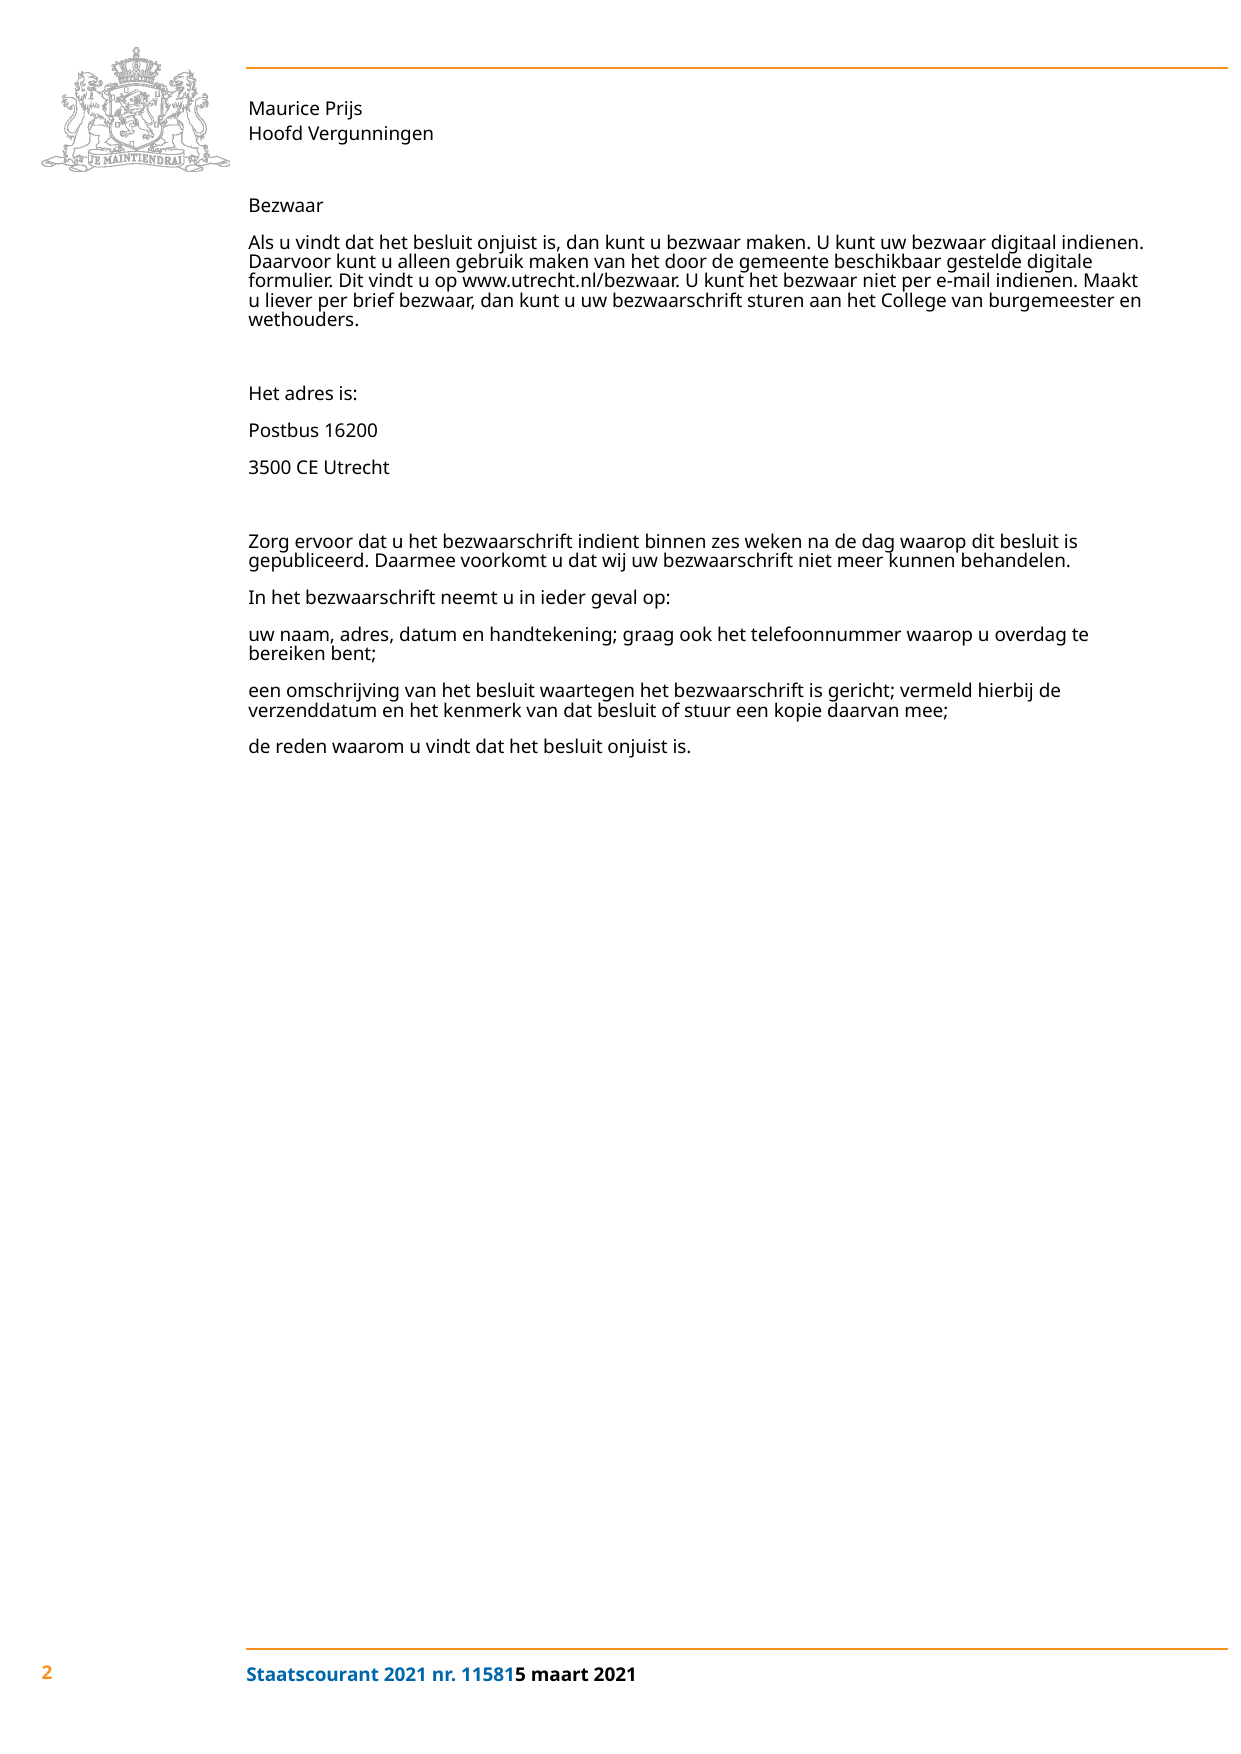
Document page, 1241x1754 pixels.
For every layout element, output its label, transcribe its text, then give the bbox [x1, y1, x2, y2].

text Postbus 16200 [248, 422, 1152, 441]
text Het adres is: [248, 385, 1152, 404]
picture [41, 47, 231, 172]
text Hoofd Vergunningen [248, 121, 1152, 146]
text Als u vindt dat het besluit onjuist is, dan kunt u bezwaar maken. U kunt uw bezwaar digitaal indienen. Daarvoor kunt u alleen gebruik maken van het door de gemeente beschikbaar gestelde digitale formulier. Dit vindt u op www.utrecht.nl/bezwaar. U kunt het bezwaar niet per e-mail indienen. Maakt u liever per brief bezwaar, dan kunt u uw bezwaarschrift sturen aan het College van burgemeester en wethouders. [248, 234, 1152, 330]
text uw naam, adres, datum en handtekening; graag ook het telefoonnummer waarop u overdag te bereiken bent; [248, 626, 1152, 664]
text 3500 CE Utrecht [248, 459, 1152, 478]
text In het bezwaarschrift neemt u in ieder geval op: [248, 589, 1152, 608]
text de reden waarom u vindt dat het besluit onjuist is. [248, 738, 1152, 758]
text Zorg ervoor dat u het bezwaarschrift indient binnen zes weken na de dag waarop dit besluit is gepubliceerd. Daarmee voorkomt u dat wij uw bezwaarschrift niet meer kunnen behandelen. [248, 533, 1152, 571]
text Bezwaar [248, 197, 1152, 216]
text een omschrijving van het besluit waartegen het bezwaarschrift is gericht; vermeld hierbij de verzenddatum en het kenmerk van dat besluit of stuur een kopie daarvan mee; [248, 682, 1152, 721]
text Maurice Prijs [248, 95, 1152, 121]
